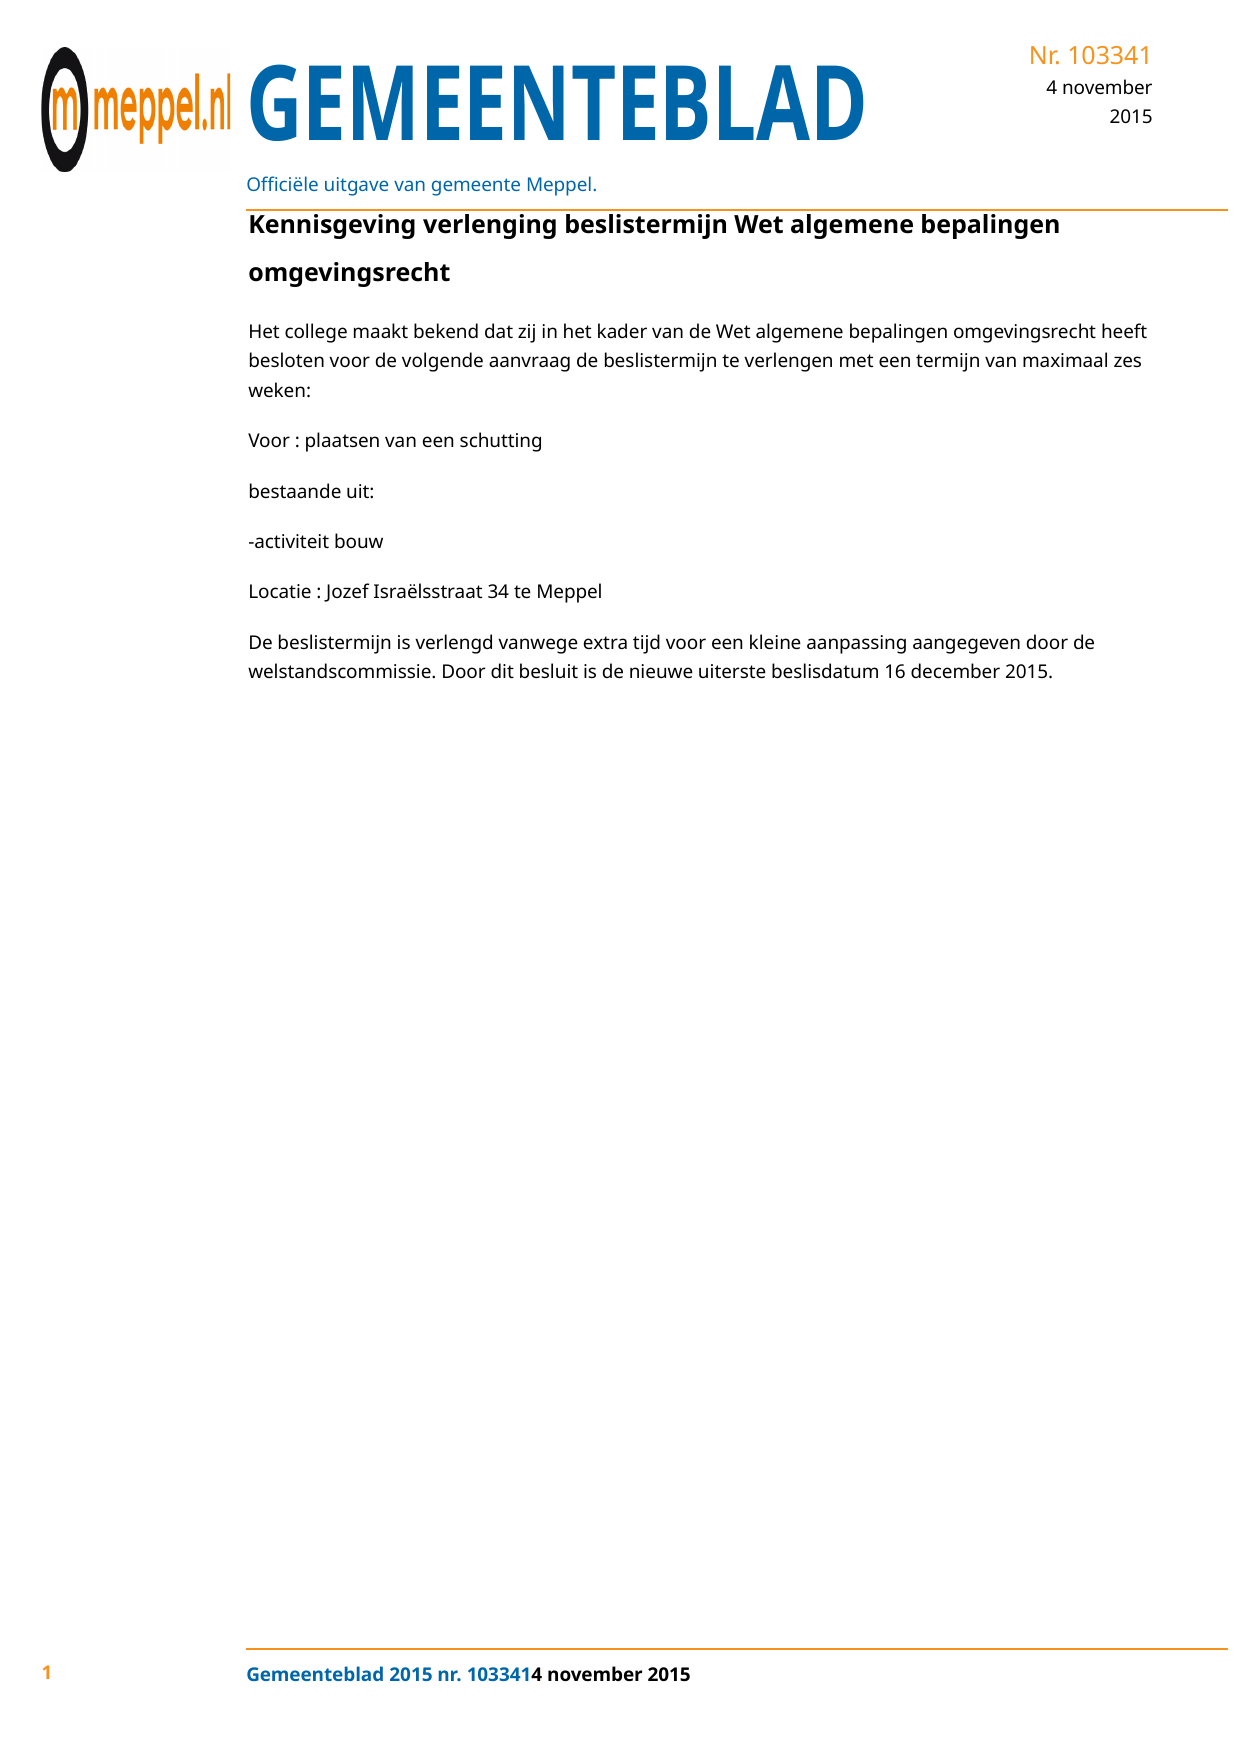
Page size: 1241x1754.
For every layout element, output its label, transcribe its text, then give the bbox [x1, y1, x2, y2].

text Locatie : Jozef Israëlsstraat 34 te Meppel [248, 579, 1152, 604]
text bestaande uit: [248, 478, 1152, 504]
text Het college maakt bekend dat zij in het kader van de Wet algemene bepalingen omgevingsrecht heeft besloten voor de volgende aanvraag de beslistermijn te verlengen met een termijn van maximaal zes weken: [248, 318, 1152, 403]
text De beslistermijn is verlengd vanwege extra tijd voor een kleine aanpassing aangegeven door de welstandscommissie. Door dit besluit is de nieuwe uiterste beslisdatum 16 december 2015. [248, 629, 1152, 684]
text Kennisgeving verlenging beslistermijn Wet algemene bepalingen omgevingsrecht [248, 211, 1152, 288]
text Voor : plaatsen van een schutting [248, 427, 1152, 453]
text -activiteit bouw [248, 528, 1152, 554]
picture [41, 47, 231, 172]
